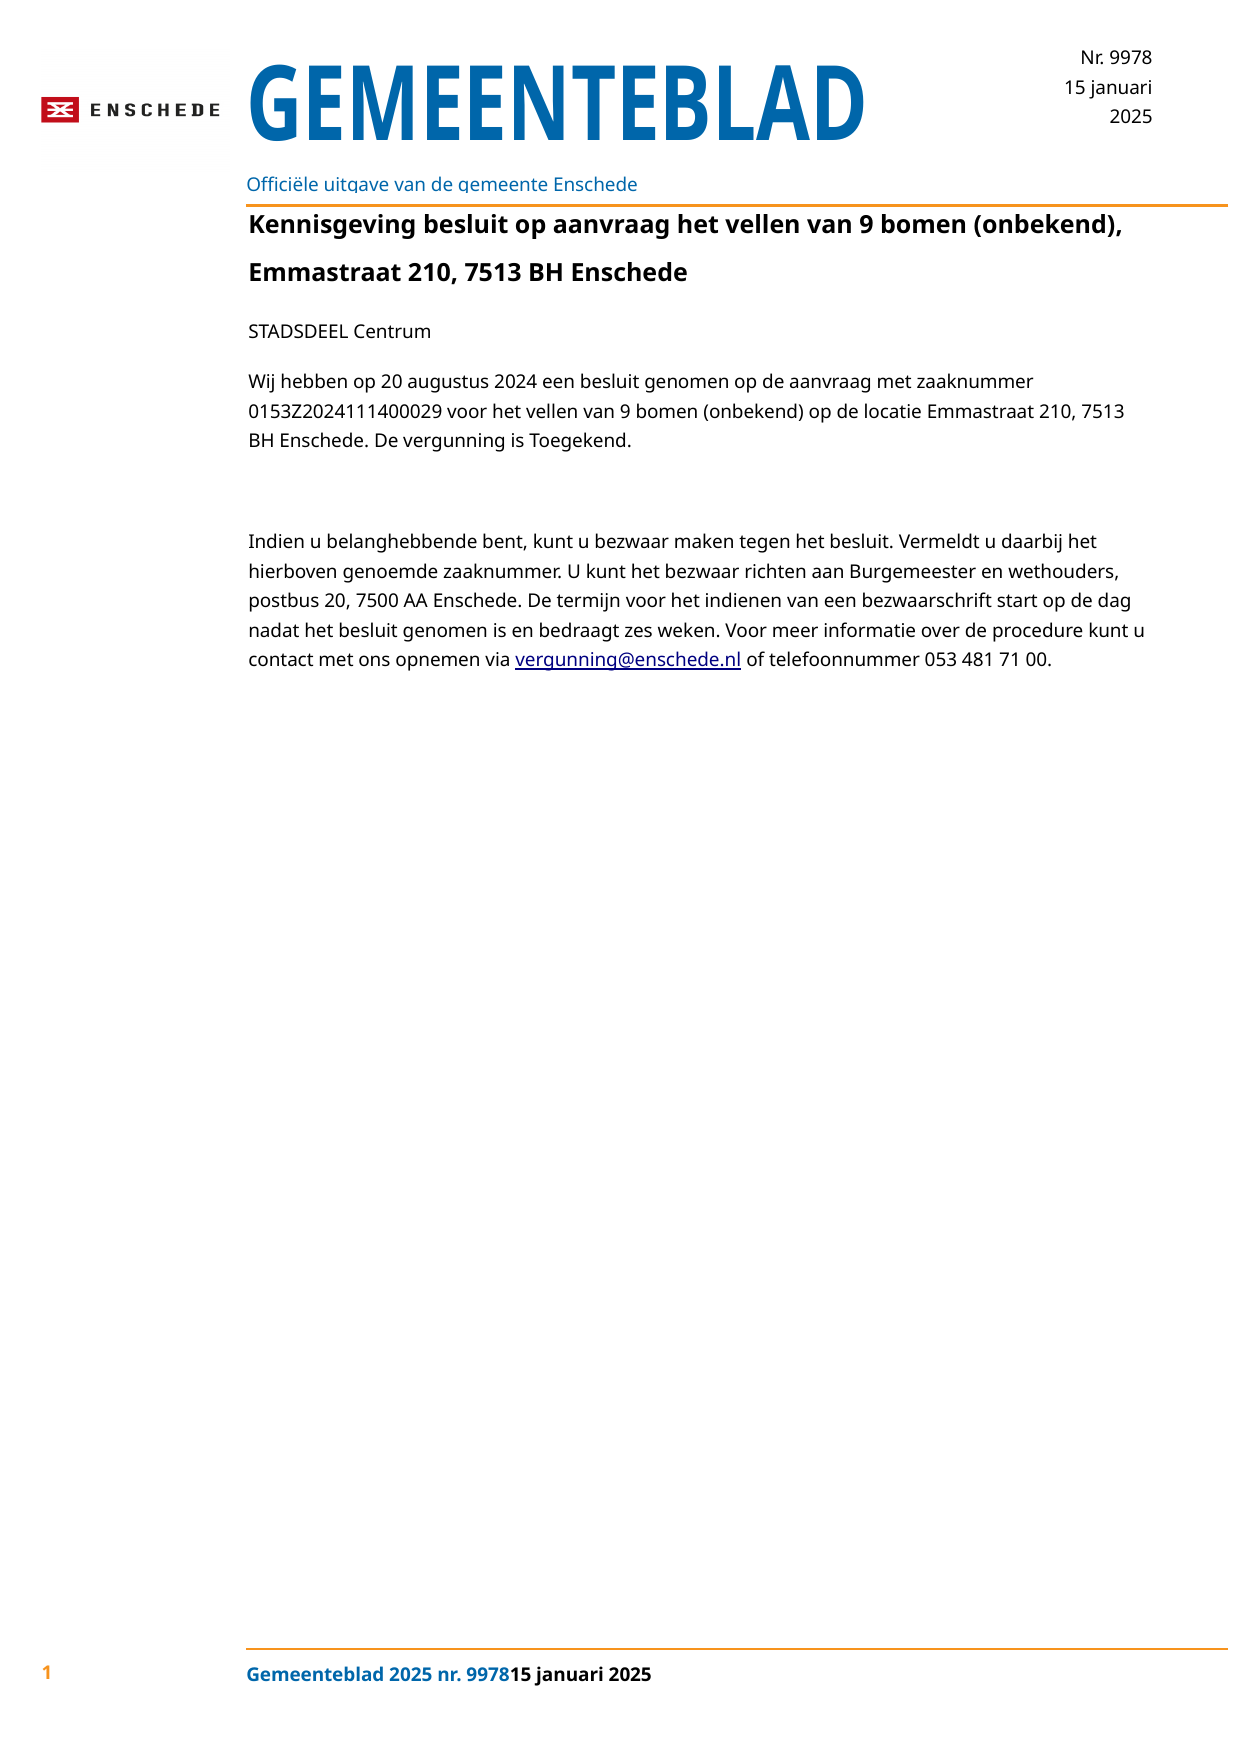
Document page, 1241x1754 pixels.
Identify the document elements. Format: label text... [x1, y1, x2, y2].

picture [41, 47, 231, 172]
text Kennisgeving besluit op aanvraag het vellen van 9 bomen (onbekend), Emmastraat 210, 7513 BH Enschede [248, 207, 1152, 288]
text Indien u belanghebbende bent, kunt u bezwaar maken tegen het besluit. Vermeldt u daarbij het hierboven genoemde zaaknummer. U kunt het bezwaar richten aan Burgemeester en wethouders, postbus 20, 7500 AA Enschede. De termijn voor het indienen van een bezwaarschrift start op de dag nadat het besluit genomen is en bedraagt zes weken. Voor meer informatie over de procedure kunt u contact met ons opnemen via vergunning@enschede.nl of telefoonnummer 053 481 71 00. [248, 528, 1152, 672]
text STADSDEEL Centrum [248, 318, 1152, 344]
text Wij hebben op 20 augustus 2024 een besluit genomen op de aanvraag met zaaknummer 0153Z2024111400029 voor het vellen van 9 bomen (onbekend) op de locatie Emmastraat 210, 7513 BH Enschede. De vergunning is Toegekend. [248, 368, 1152, 453]
